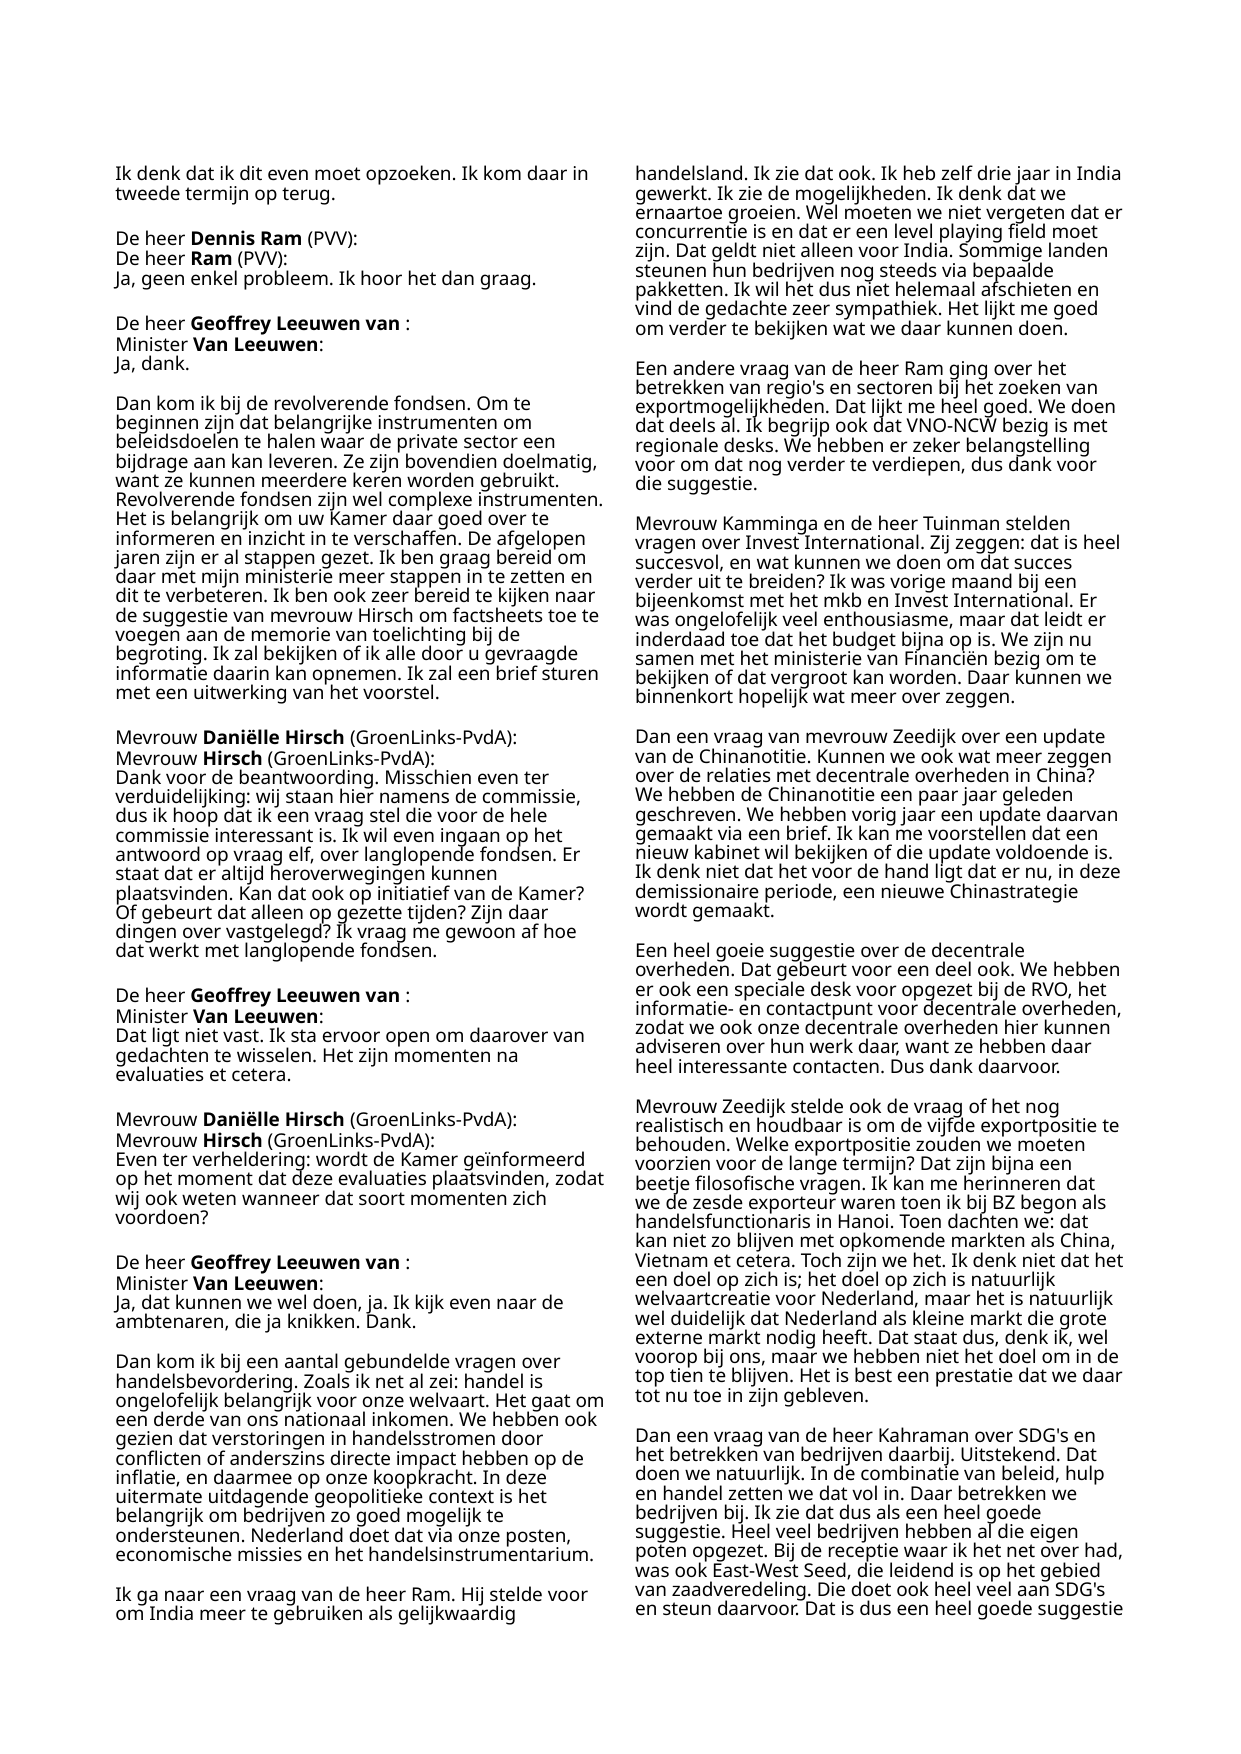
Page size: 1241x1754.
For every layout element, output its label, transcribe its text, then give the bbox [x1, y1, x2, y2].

text Mevrouw Daniëlle Hirsch (GroenLinks-PvdA): [115, 1106, 605, 1132]
text De heer Geoffrey Leeuwen van : [115, 310, 605, 336]
text Dan een vraag van mevrouw Zeedijk over een update van de Chinanotitie. Kunnen we ook wat meer zeggen over de relaties met decentrale overheden in China? We hebben de Chinanotitie een paar jaar geleden geschreven. We hebben vorig jaar een update daarvan gemaakt via een brief. Ik kan me voorstellen dat een nieuw kabinet wil bekijken of die update voldoende is. Ik denk niet dat het voor de hand ligt dat er nu, in deze demissionaire periode, een nieuwe Chinastrategie wordt gemaakt. [635, 728, 1125, 921]
text Dan een vraag van de heer Kahraman over SDG's en het betrekken van bedrijven daarbij. Uitstekend. Dat doen we natuurlijk. In de combinatie van beleid, hulp en handel zetten we dat vol in. Daar betrekken we bedrijven bij. Ik zie dat dus als een heel goede suggestie. Heel veel bedrijven hebben al die eigen poten opgezet. Bij de receptie waar ik het net over had, was ook East-West Seed, die leidend is op het gebied van zaadveredeling. Die doet ook heel veel aan SDG's en steun daarvoor. Dat is dus een heel goede suggestie [635, 1427, 1125, 1619]
text Mevrouw Zeedijk stelde ook de vraag of het nog realistisch en houdbaar is om de vijfde exportpositie te behouden. Welke exportpositie zouden we moeten voorzien voor de lange termijn? Dat zijn bijna een beetje filosofische vragen. Ik kan me herinneren dat we de zesde exporteur waren toen ik bij BZ begon als handelsfunctionaris in Hanoi. Toen dachten we: dat kan niet zo blijven met opkomende markten als China, Vietnam et cetera. Toch zijn we het. Ik denk niet dat het een doel op zich is; het doel op zich is natuurlijk welvaartcreatie voor Nederland, maar het is natuurlijk wel duidelijk dat Nederland als kleine markt die grote externe markt nodig heeft. Dat staat dus, denk ik, wel voorop bij ons, maar we hebben niet het doel om in de top tien te blijven. Het is best een prestatie dat we daar tot nu toe in zijn gebleven. [635, 1098, 1125, 1406]
text Minister Van Leeuwen: [115, 1008, 605, 1027]
text Mevrouw Daniëlle Hirsch (GroenLinks-PvdA): [115, 724, 605, 750]
text De heer Dennis Ram (PVV): [115, 225, 605, 250]
text Ja, dat kunnen we wel doen, ja. Ik kijk even naar de ambtenaren, die ja knikken. Dank. [115, 1294, 605, 1333]
text Een andere vraag van de heer Ram ging over het betrekken van regio's en sectoren bij het zoeken van exportmogelijkheden. Dat lijkt me heel goed. We doen dat deels al. Ik begrijp ook dat VNO-NCW bezig is met regionale desks. We hebben er zeker belangstelling voor om dat nog verder te verdiepen, dus dank voor die suggestie. [635, 359, 1125, 494]
text De heer Geoffrey Leeuwen van : [115, 982, 605, 1008]
text Dank voor de beantwoording. Misschien even ter verduidelijking: wij staan hier namens de commissie, dus ik hoop dat ik een vraag stel die voor de hele commissie interessant is. Ik wil even ingaan op het antwoord op vraag elf, over langlopende fondsen. Er staat dat er altijd heroverwegingen kunnen plaatsvinden. Kan dat ook op initiatief van de Kamer? Of gebeurt dat alleen op gezette tijden? Zijn daar dingen over vastgelegd? Ik vraag me gewoon af hoe dat werkt met langlopende fondsen. [115, 769, 605, 962]
text Minister Van Leeuwen: [115, 336, 605, 355]
text Mevrouw Kamminga en de heer Tuinman stelden vragen over Invest International. Zij zeggen: dat is heel succesvol, en wat kunnen we doen om dat succes verder uit te breiden? Ik was vorige maand bij een bijeenkomst met het mkb en Invest International. Er was ongelofelijk veel enthousiasme, maar dat leidt er inderdaad toe dat het budget bijna op is. We zijn nu samen met het ministerie van Financiën bezig om te bekijken of dat vergroot kan worden. Daar kunnen we binnenkort hopelijk wat meer over zeggen. [635, 515, 1125, 708]
text Dan kom ik bij een aantal gebundelde vragen over handelsbevordering. Zoals ik net al zei: handel is ongelofelijk belangrijk voor onze welvaart. Het gaat om een derde van ons nationaal inkomen. We hebben ook gezien dat verstoringen in handelsstromen door conflicten of anderszins directe impact hebben op de inflatie, en daarmee op onze koopkracht. In deze uitermate uitdagende geopolitieke context is het belangrijk om bedrijven zo goed mogelijk te ondersteunen. Nederland doet dat via onze posten, economische missies en het handelsinstrumentarium. [115, 1353, 605, 1565]
text Ja, dank. [115, 355, 605, 374]
text Een heel goeie suggestie over de decentrale overheden. Dat gebeurt voor een deel ook. We hebben er ook een speciale desk voor opgezet bij de RVO, het informatie- en contactpunt voor decentrale overheden, zodat we ook onze decentrale overheden hier kunnen adviseren over hun werk daar, want ze hebben daar heel interessante contacten. Dus dank daarvoor. [635, 942, 1125, 1077]
text Mevrouw Hirsch (GroenLinks-PvdA): [115, 750, 605, 769]
text Dan kom ik bij de revolverende fondsen. Om te beginnen zijn dat belangrijke instrumenten om beleidsdoelen te halen waar de private sector een bijdrage aan kan leveren. Ze zijn bovendien doelmatig, want ze kunnen meerdere keren worden gebruikt. Revolverende fondsen zijn wel complexe instrumenten. Het is belangrijk om uw Kamer daar goed over te informeren en inzicht in te verschaffen. De afgelopen jaren zijn er al stappen gezet. Ik ben graag bereid om daar met mijn ministerie meer stappen in te zetten en dit te verbeteren. Ik ben ook zeer bereid te kijken naar de suggestie van mevrouw Hirsch om factsheets toe te voegen aan de memorie van toelichting bij de begroting. Ik zal bekijken of ik alle door u gevraagde informatie daarin kan opnemen. Ik zal een brief sturen met een uitwerking van het voorstel. [115, 395, 605, 703]
text De heer Ram (PVV): [115, 250, 605, 270]
text Ik denk dat ik dit even moet opzoeken. Ik kom daar in tweede termijn op terug. [115, 165, 605, 204]
text Ja, geen enkel probleem. Ik hoor het dan graag. [115, 270, 605, 289]
text Even ter verheldering: wordt de Kamer geïnformeerd op het moment dat deze evaluaties plaatsvinden, zodat wij ook weten wanneer dat soort momenten zich voordoen? [115, 1151, 605, 1228]
text Mevrouw Hirsch (GroenLinks-PvdA): [115, 1132, 605, 1151]
text De heer Geoffrey Leeuwen van : [115, 1249, 605, 1275]
text Ik ga naar een vraag van de heer Ram. Hij stelde voor om India meer te gebruiken als gelijkwaardig [115, 1586, 605, 1624]
text Dat ligt niet vast. Ik sta ervoor open om daarover van gedachten te wisselen. Het zijn momenten na evaluaties et cetera. [115, 1027, 605, 1085]
text handelsland. Ik zie dat ook. Ik heb zelf drie jaar in India gewerkt. Ik zie de mogelijkheden. Ik denk dat we ernaartoe groeien. Wel moeten we niet vergeten dat er concurrentie is en dat er een level playing field moet zijn. Dat geldt niet alleen voor India. Sommige landen steunen hun bedrijven nog steeds via bepaalde pakketten. Ik wil het dus niet helemaal afschieten en vind de gedachte zeer sympathiek. Het lijkt me goed om verder te bekijken wat we daar kunnen doen. [635, 165, 1125, 339]
text Minister Van Leeuwen: [115, 1275, 605, 1294]
